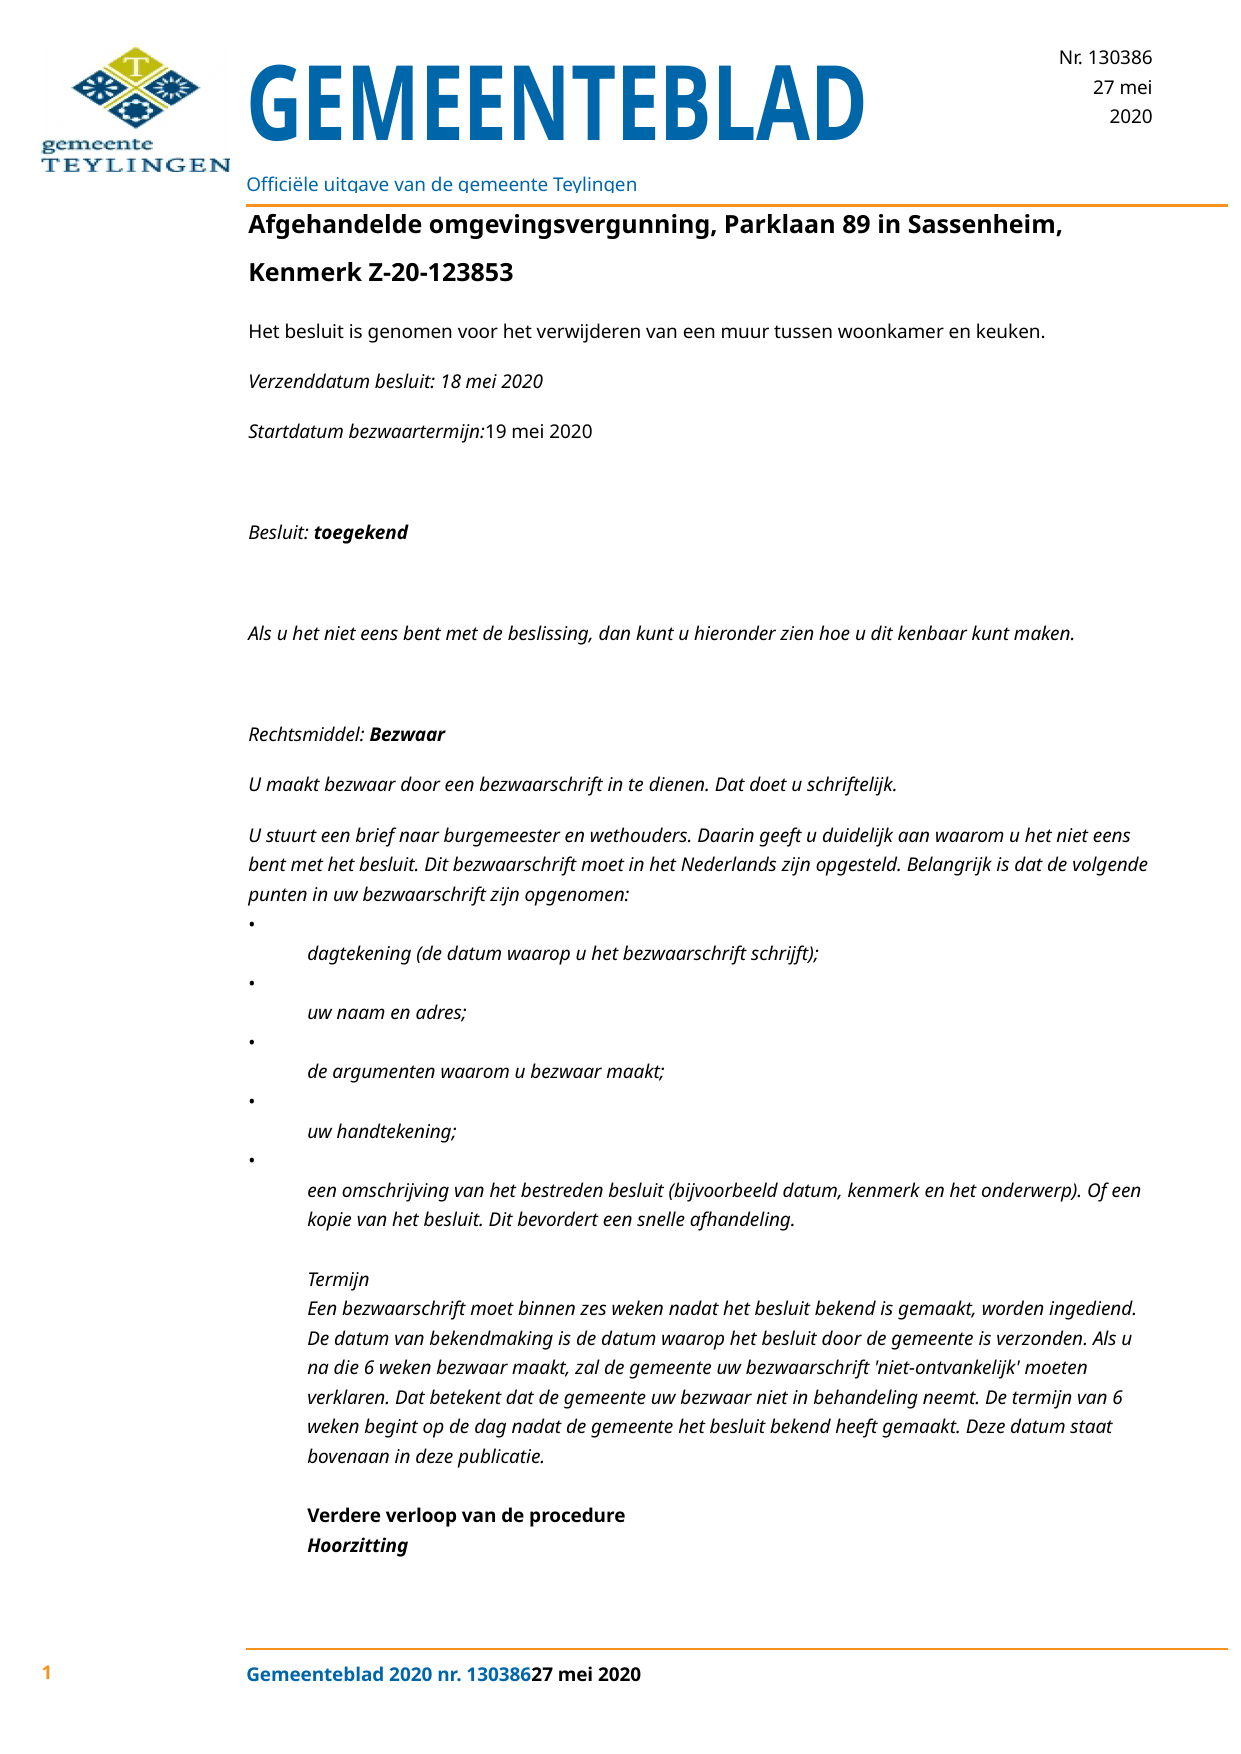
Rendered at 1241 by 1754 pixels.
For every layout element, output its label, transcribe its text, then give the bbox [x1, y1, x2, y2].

picture [41, 47, 231, 172]
text Het besluit is genomen voor het verwijderen van een muur tussen woonkamer en keuken. [248, 318, 1152, 344]
text U maakt bezwaar door een bezwaarschrift in te dienen. Dat doet u schriftelijk. [248, 772, 1152, 797]
list een omschrijving van het bestreden besluit (bijvoorbeeld datum, kenmerk en het onderwerp). Of een kopie van het besluit. Dit bevordert een snelle afhandeling. [248, 1177, 1152, 1232]
text Startdatum bezwaartermijn:19 mei 2020 [248, 419, 1152, 444]
text Verzenddatum besluit: 18 mei 2020 [248, 368, 1152, 394]
text U stuurt een brief naar burgemeester en wethouders. Daarin geeft u duidelijk aan waarom u het niet eens bent met het besluit. Dit bezwaarschrift moet in het Nederlands zijn opgesteld. Belangrijk is dat de volgende punten in uw bezwaarschrift zijn opgenomen: [248, 822, 1152, 907]
list Hoorzitting [248, 1532, 1152, 1558]
list uw handtekening; [248, 1118, 1152, 1144]
text Besluit: toegekend [248, 519, 1152, 545]
list Verdere verloop van de procedure [248, 1502, 1152, 1528]
list Termijn [248, 1266, 1152, 1292]
list uw naam en adres; [248, 999, 1152, 1025]
text Als u het niet eens bent met de beslissing, dan kunt u hieronder zien hoe u dit kenbaar kunt maken. [248, 620, 1152, 646]
text Rechtsmiddel: Bezwaar [248, 721, 1152, 747]
list dagtekening (de datum waarop u het bezwaarschrift schrijft); [248, 940, 1152, 966]
list de argumenten waarom u bezwaar maakt; [248, 1059, 1152, 1084]
list Een bezwaarschrift moet binnen zes weken nadat het besluit bekend is gemaakt, worden ingediend. De datum van bekendmaking is de datum waarop het besluit door de gemeente is verzonden. Als u na die 6 weken bezwaar maakt, zal de gemeente uw bezwaarschrift 'niet-ontvankelijk' moeten verklaren. Dat betekent dat de gemeente uw bezwaar niet in behandeling neemt. De termijn van 6 weken begint op de dag nadat de gemeente het besluit bekend heeft gemaakt. Deze datum staat bovenaan in deze publicatie. [248, 1295, 1152, 1469]
text Afgehandelde omgevingsvergunning, Parklaan 89 in Sassenheim, Kenmerk Z-20-123853 [248, 207, 1152, 288]
